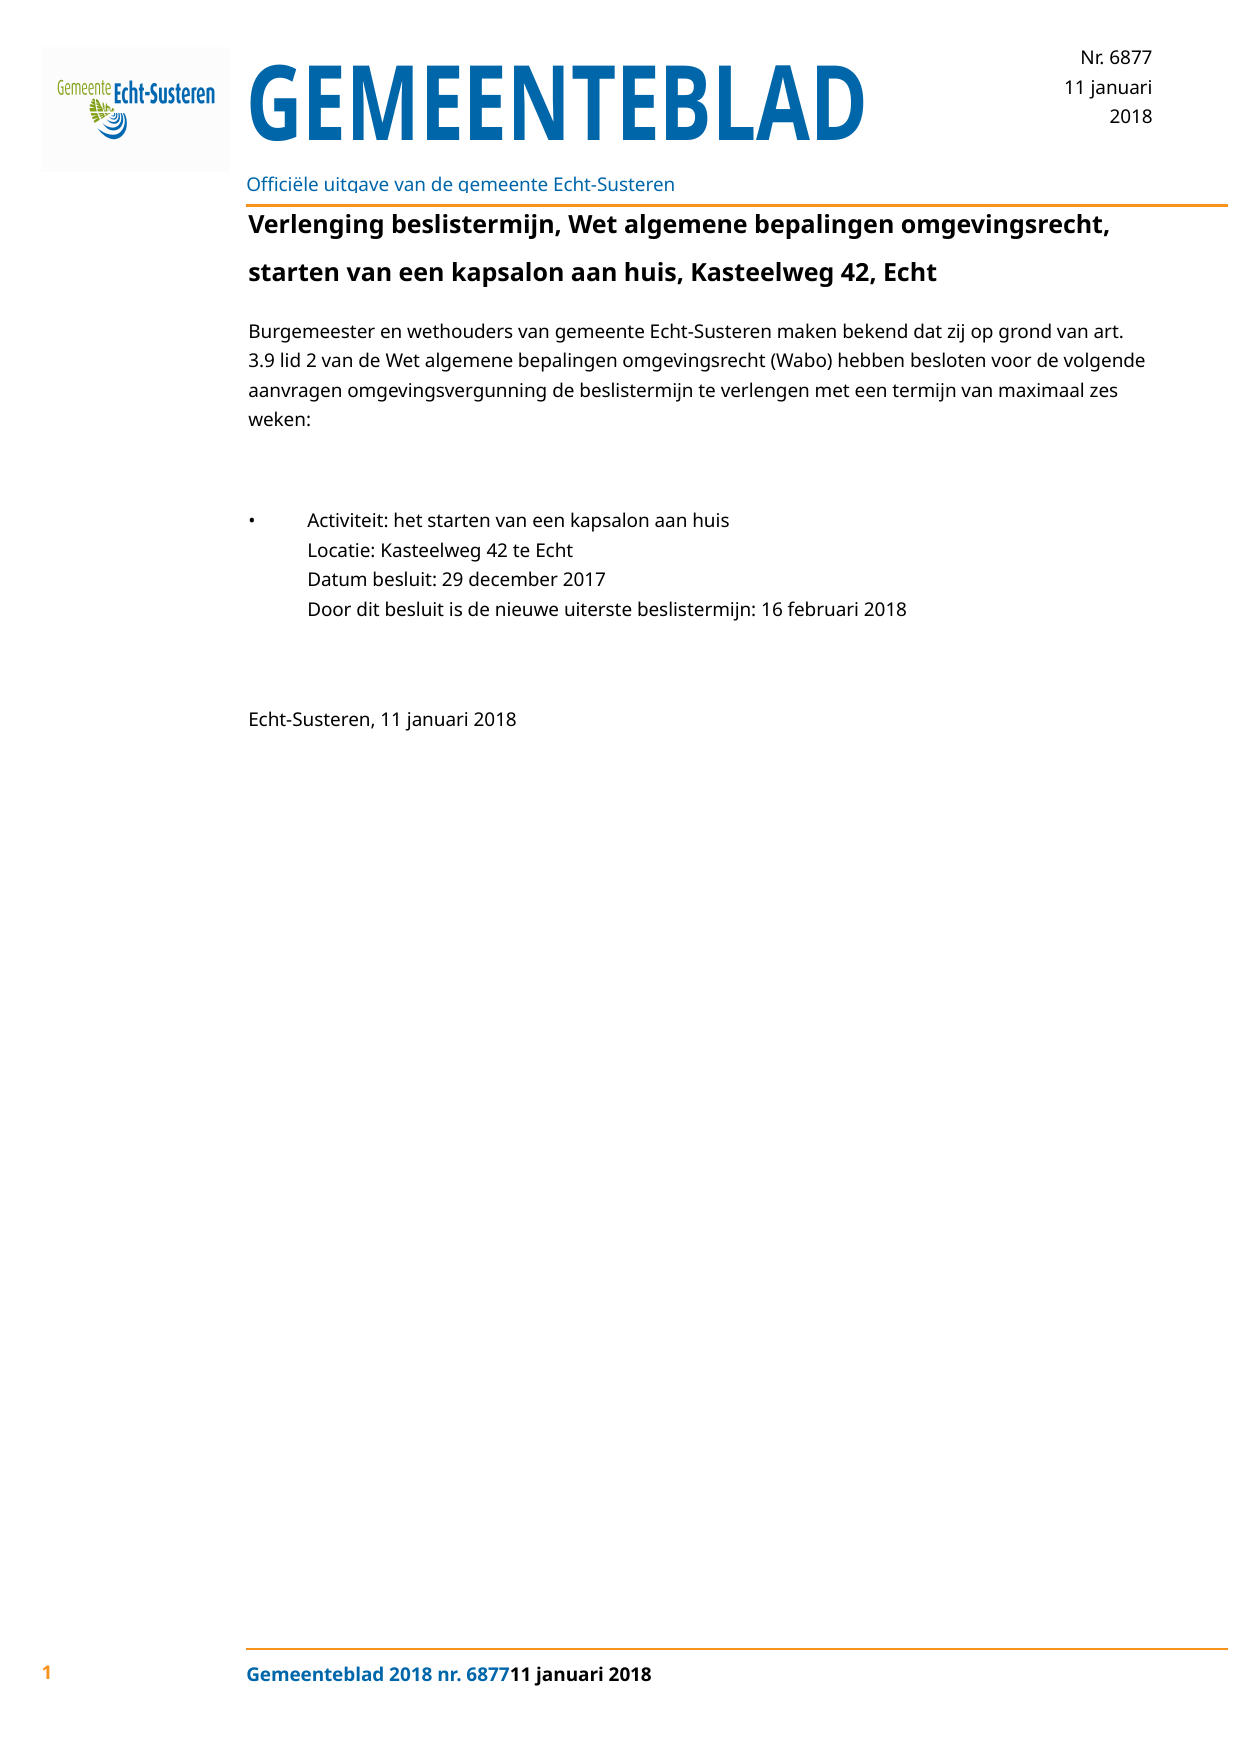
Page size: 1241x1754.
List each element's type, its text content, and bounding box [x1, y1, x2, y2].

text Verlenging beslistermijn, Wet algemene bepalingen omgevingsrecht, starten van een kapsalon aan huis, Kasteelweg 42, Echt [248, 207, 1152, 288]
text Echt-Susteren, 11 januari 2018 [248, 706, 1152, 732]
picture [41, 47, 231, 172]
text Burgemeester en wethouders van gemeente Echt-Susteren maken bekend dat zij op grond van art. 3.9 lid 2 van de Wet algemene bepalingen omgevingsrecht (Wabo) hebben besloten voor de volgende aanvragen omgevingsvergunning de beslistermijn te verlengen met een termijn van maximaal zes weken: [248, 318, 1152, 432]
list Door dit besluit is de nieuwe uiterste beslistermijn: 16 februari 2018 [248, 596, 1152, 622]
list Activiteit: het starten van een kapsalon aan huis [248, 507, 1152, 533]
list Datum besluit: 29 december 2017 [248, 567, 1152, 592]
list Locatie: Kasteelweg 42 te Echt [248, 537, 1152, 563]
